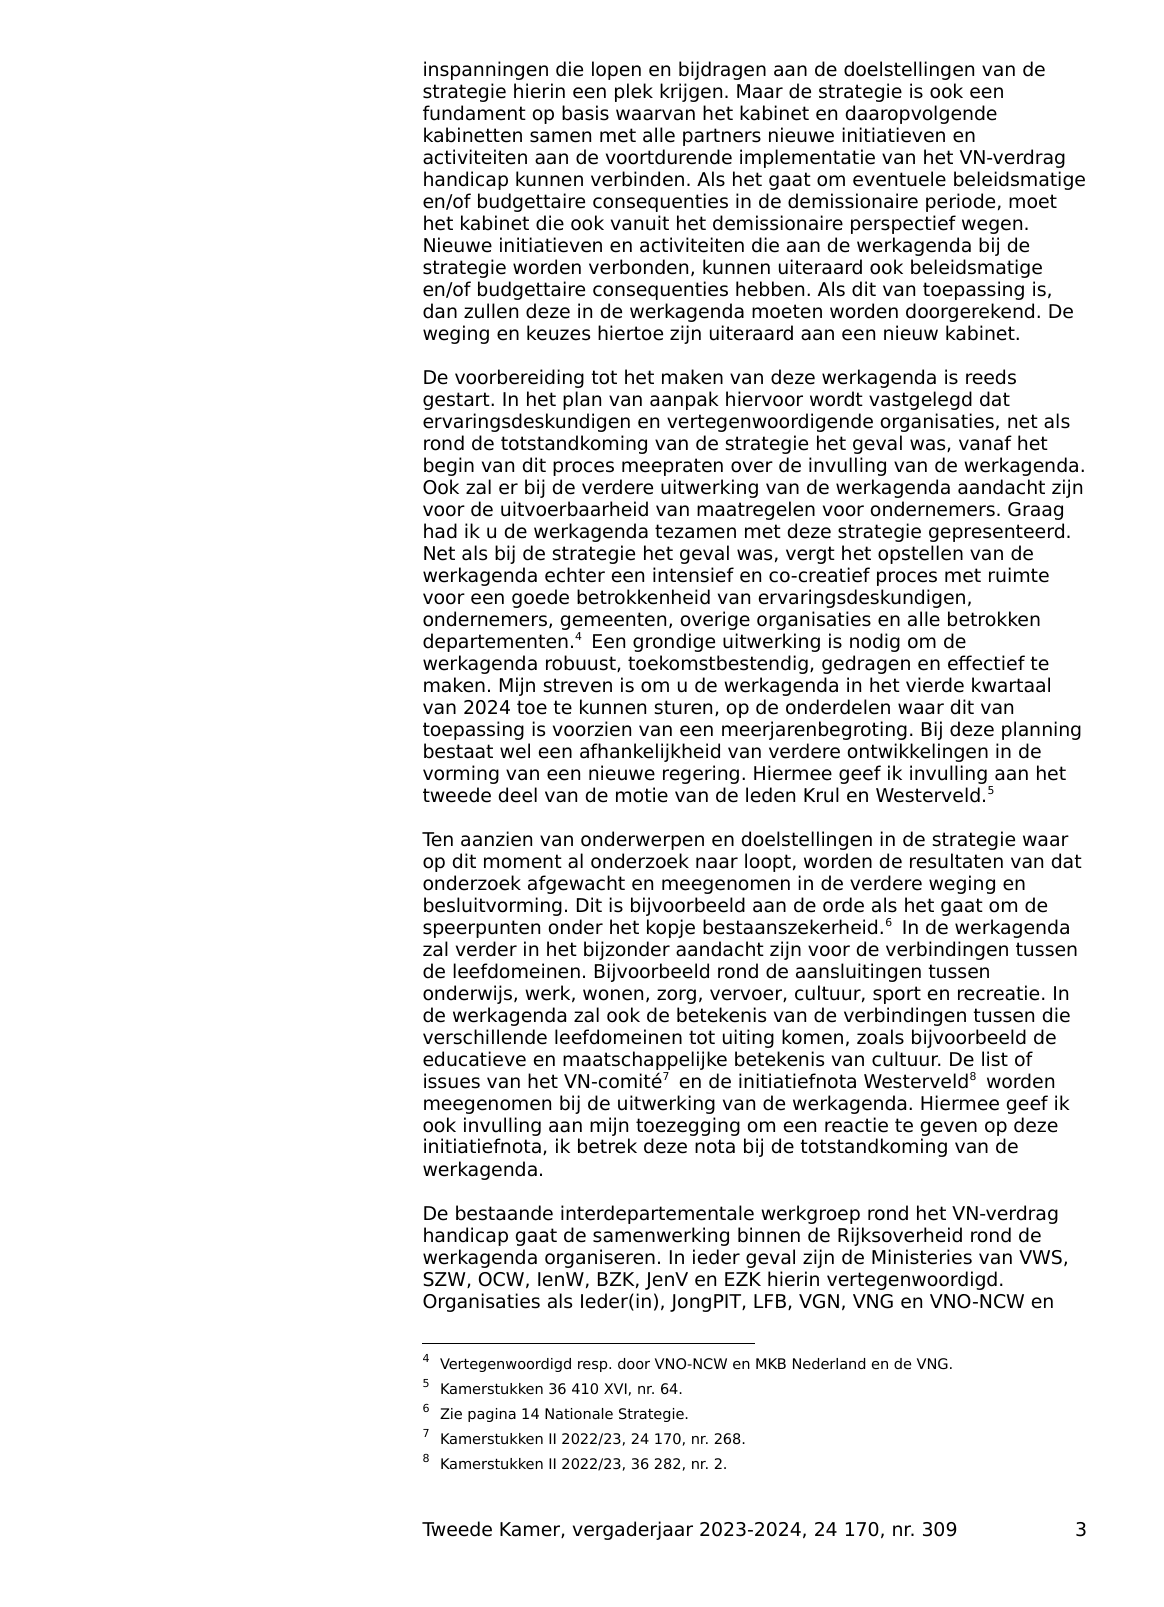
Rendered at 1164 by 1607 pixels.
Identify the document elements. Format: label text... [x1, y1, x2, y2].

text Vertegenwoordigd resp. door VNO-NCW en MKB Nederland en de VNG. [422, 1352, 1087, 1374]
text Kamerstukken 36 410 XVI, nr. 64. [422, 1377, 1087, 1399]
text De voorbereiding tot het maken van deze werkagenda is reeds gestart. In het plan van aanpak hiervoor wordt vastgelegd dat ervaringsdeskundigen en vertegenwoordigende organisaties, net als rond de totstandkoming van de strategie het geval was, vanaf het begin van dit proces meepraten over de invulling van de werkagenda. Ook zal er bij de verdere uitwerking van de werkagenda aandacht zijn voor de uitvoerbaarheid van maatregelen voor ondernemers. Graag had ik u de werkagenda tezamen met deze strategie gepresenteerd. Net als bij de strategie het geval was, vergt het opstellen van de werkagenda echter een intensief en co-creatief proces met ruimte voor een goede betrokkenheid van ervaringsdeskundigen, ondernemers, gemeenten, overige organisaties en alle betrokken departementen. Een grondige uitwerking is nodig om de werkagenda robuust, toekomstbestendig, gedragen en effectief te maken. Mijn streven is om u de werkagenda in het vierde kwartaal van 2024 toe te kunnen sturen, op de onderdelen waar dit van toepassing is voorzien van een meerjarenbegroting. Bij deze planning bestaat wel een afhankelijkheid van verdere ontwikkelingen in de vorming van een nieuwe regering. Hiermee geef ik invulling aan het tweede deel van de motie van de leden Krul en Westerveld. [422, 367, 1087, 807]
text Kamerstukken II 2022/23, 36 282, nr. 2. [422, 1452, 1087, 1474]
text De bestaande interdepartementale werkgroep rond het VN-verdrag handicap gaat de samenwerking binnen de Rijksoverheid rond de werkagenda organiseren. In ieder geval zijn de Ministeries van VWS, SZW, OCW, IenW, BZK, JenV en EZK hierin vertegenwoordigd. Organisaties als Ieder(in), JongPIT, LFB, VGN, VNG en VNO-NCW en [422, 1203, 1087, 1312]
text inspanningen die lopen en bijdragen aan de doelstellingen van de strategie hierin een plek krijgen. Maar de strategie is ook een fundament op basis waarvan het kabinet en daaropvolgende kabinetten samen met alle partners nieuwe initiatieven en activiteiten aan de voortdurende implementatie van het VN-verdrag handicap kunnen verbinden. Als het gaat om eventuele beleidsmatige en/of budgettaire consequenties in de demissionaire periode, moet het kabinet die ook vanuit het demissionaire perspectief wegen. Nieuwe initiatieven en activiteiten die aan de werkagenda bij de strategie worden verbonden, kunnen uiteraard ook beleidsmatige en/of budgettaire consequenties hebben. Als dit van toepassing is, dan zullen deze in de werkagenda moeten worden doorgerekend. De weging en keuzes hiertoe zijn uiteraard aan een nieuw kabinet. [422, 59, 1087, 345]
text Kamerstukken II 2022/23, 24 170, nr. 268. [422, 1427, 1087, 1449]
text Ten aanzien van onderwerpen en doelstellingen in de strategie waar op dit moment al onderzoek naar loopt, worden de resultaten van dat onderzoek afgewacht en meegenomen in de verdere weging en besluitvorming. Dit is bijvoorbeeld aan de orde als het gaat om de speerpunten onder het kopje bestaanszekerheid. In de werkagenda zal verder in het bijzonder aandacht zijn voor de verbindingen tussen de leefdomeinen. Bijvoorbeeld rond de aansluitingen tussen onderwijs, werk, wonen, zorg, vervoer, cultuur, sport en recreatie. In de werkagenda zal ook de betekenis van de verbindingen tussen die verschillende leefdomeinen tot uiting komen, zoals bijvoorbeeld de educatieve en maatschappelijke betekenis van cultuur. De list of issues van het VN-comité en de initiatiefnota Westerveld worden meegenomen bij de uitwerking van de werkagenda. Hiermee geef ik ook invulling aan mijn toezegging om een reactie te geven op deze initiatiefnota, ik betrek deze nota bij de totstandkoming van de werkagenda. [422, 829, 1087, 1180]
text Zie pagina 14 Nationale Strategie. [422, 1402, 1087, 1424]
